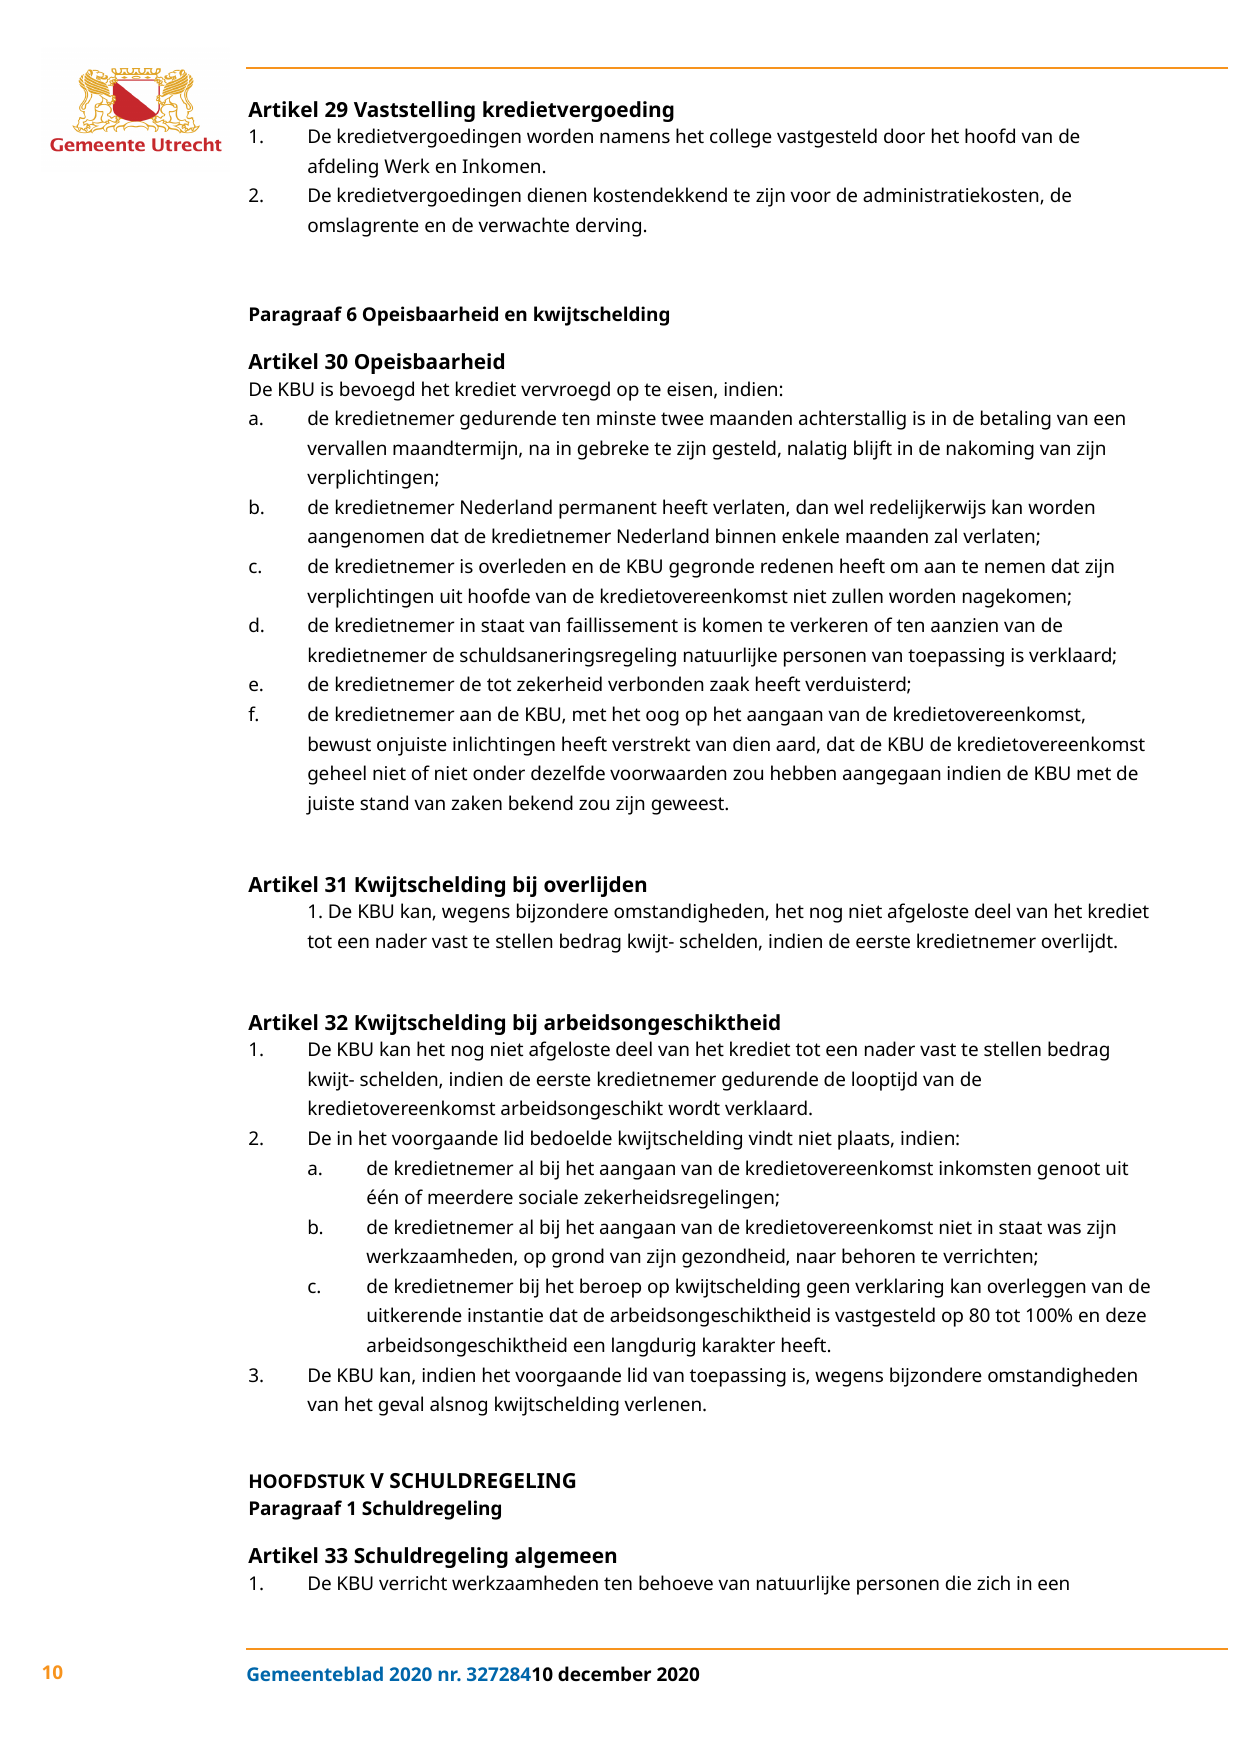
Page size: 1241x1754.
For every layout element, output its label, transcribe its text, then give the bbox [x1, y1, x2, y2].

list de kredietnemer de tot zekerheid verbonden zaak heeft verduisterd; [248, 672, 1152, 697]
list 1. De KBU kan, wegens bijzondere omstandigheden, het nog niet afgeloste deel van het krediet tot een nader vast te stellen bedrag kwijt- schelden, indien de eerste kredietnemer overlijdt. [248, 898, 1152, 954]
text Artikel 29 Vaststelling kredietvergoeding [248, 95, 1152, 123]
text HOOFDSTUK V SCHULDREGELING [248, 1467, 1152, 1495]
list de kredietnemer Nederland permanent heeft verlaten, dan wel redelijkerwijs kan worden aangenomen dat de kredietnemer Nederland binnen enkele maanden zal verlaten; [248, 494, 1152, 549]
text Paragraaf 1 Schuldregeling [248, 1495, 1152, 1521]
list de kredietnemer al bij het aangaan van de kredietovereenkomst niet in staat was zijn werkzaamheden, op grond van zijn gezondheid, naar behoren te verrichten; [307, 1214, 1152, 1269]
list De KBU kan, indien het voorgaande lid van toepassing is, wegens bijzondere omstandigheden van het geval alsnog kwijtschelding verlenen. [248, 1362, 1152, 1417]
text Artikel 32 Kwijtschelding bij arbeidsongeschiktheid [248, 1008, 1152, 1036]
list De kredietvergoedingen worden namens het college vastgesteld door het hoofd van de afdeling Werk en Inkomen. [248, 123, 1152, 178]
text De KBU is bevoegd het krediet vervroegd op te eisen, indien: [248, 376, 1152, 401]
list de kredietnemer al bij het aangaan van de kredietovereenkomst inkomsten genoot uit één of meerdere sociale zekerheidsregelingen; [307, 1155, 1152, 1210]
text Artikel 30 Opeisbaarheid [248, 347, 1152, 376]
list De kredietvergoedingen dienen kostendekkend te zijn voor de administratiekosten, de omslagrente en de verwachte derving. [248, 182, 1152, 238]
picture [41, 47, 231, 172]
text Paragraaf 6 Opeisbaarheid en kwijtschelding [248, 301, 1152, 326]
list De KBU verricht werkzaamheden ten behoeve van natuurlijke personen die zich in een [248, 1570, 1152, 1596]
list de kredietnemer is overleden en de KBU gegronde redenen heeft om aan te nemen dat zijn verplichtingen uit hoofde van de kredietovereenkomst niet zullen worden nagekomen; [248, 553, 1152, 608]
text Artikel 33 Schuldregeling algemeen [248, 1542, 1152, 1570]
list de kredietnemer in staat van faillissement is komen te verkeren of ten aanzien van de kredietnemer de schuldsaneringsregeling natuurlijke personen van toepassing is verklaard; [248, 612, 1152, 668]
list De in het voorgaande lid bedoelde kwijtschelding vindt niet plaats, indien: [248, 1125, 1152, 1151]
list de kredietnemer gedurende ten minste twee maanden achterstallig is in de betaling van een vervallen maandtermijn, na in gebreke te zijn gesteld, nalatig blijft in de nakoming van zijn verplichtingen; [248, 405, 1152, 490]
text Artikel 31 Kwijtschelding bij overlijden [248, 870, 1152, 898]
list de kredietnemer aan de KBU, met het oog op het aangaan van de kredietovereenkomst, bewust onjuiste inlichtingen heeft verstrekt van dien aard, dat de KBU de kredietovereenkomst geheel niet of niet onder dezelfde voorwaarden zou hebben aangegaan indien de KBU met de juiste stand van zaken bekend zou zijn geweest. [248, 701, 1152, 816]
list De KBU kan het nog niet afgeloste deel van het krediet tot een nader vast te stellen bedrag kwijt- schelden, indien de eerste kredietnemer gedurende de looptijd van de kredietovereenkomst arbeidsongeschikt wordt verklaard. [248, 1036, 1152, 1121]
list de kredietnemer bij het beroep op kwijtschelding geen verklaring kan overleggen van de uitkerende instantie dat de arbeidsongeschiktheid is vastgesteld op 80 tot 100% en deze arbeidsongeschiktheid een langdurig karakter heeft. [307, 1273, 1152, 1358]
